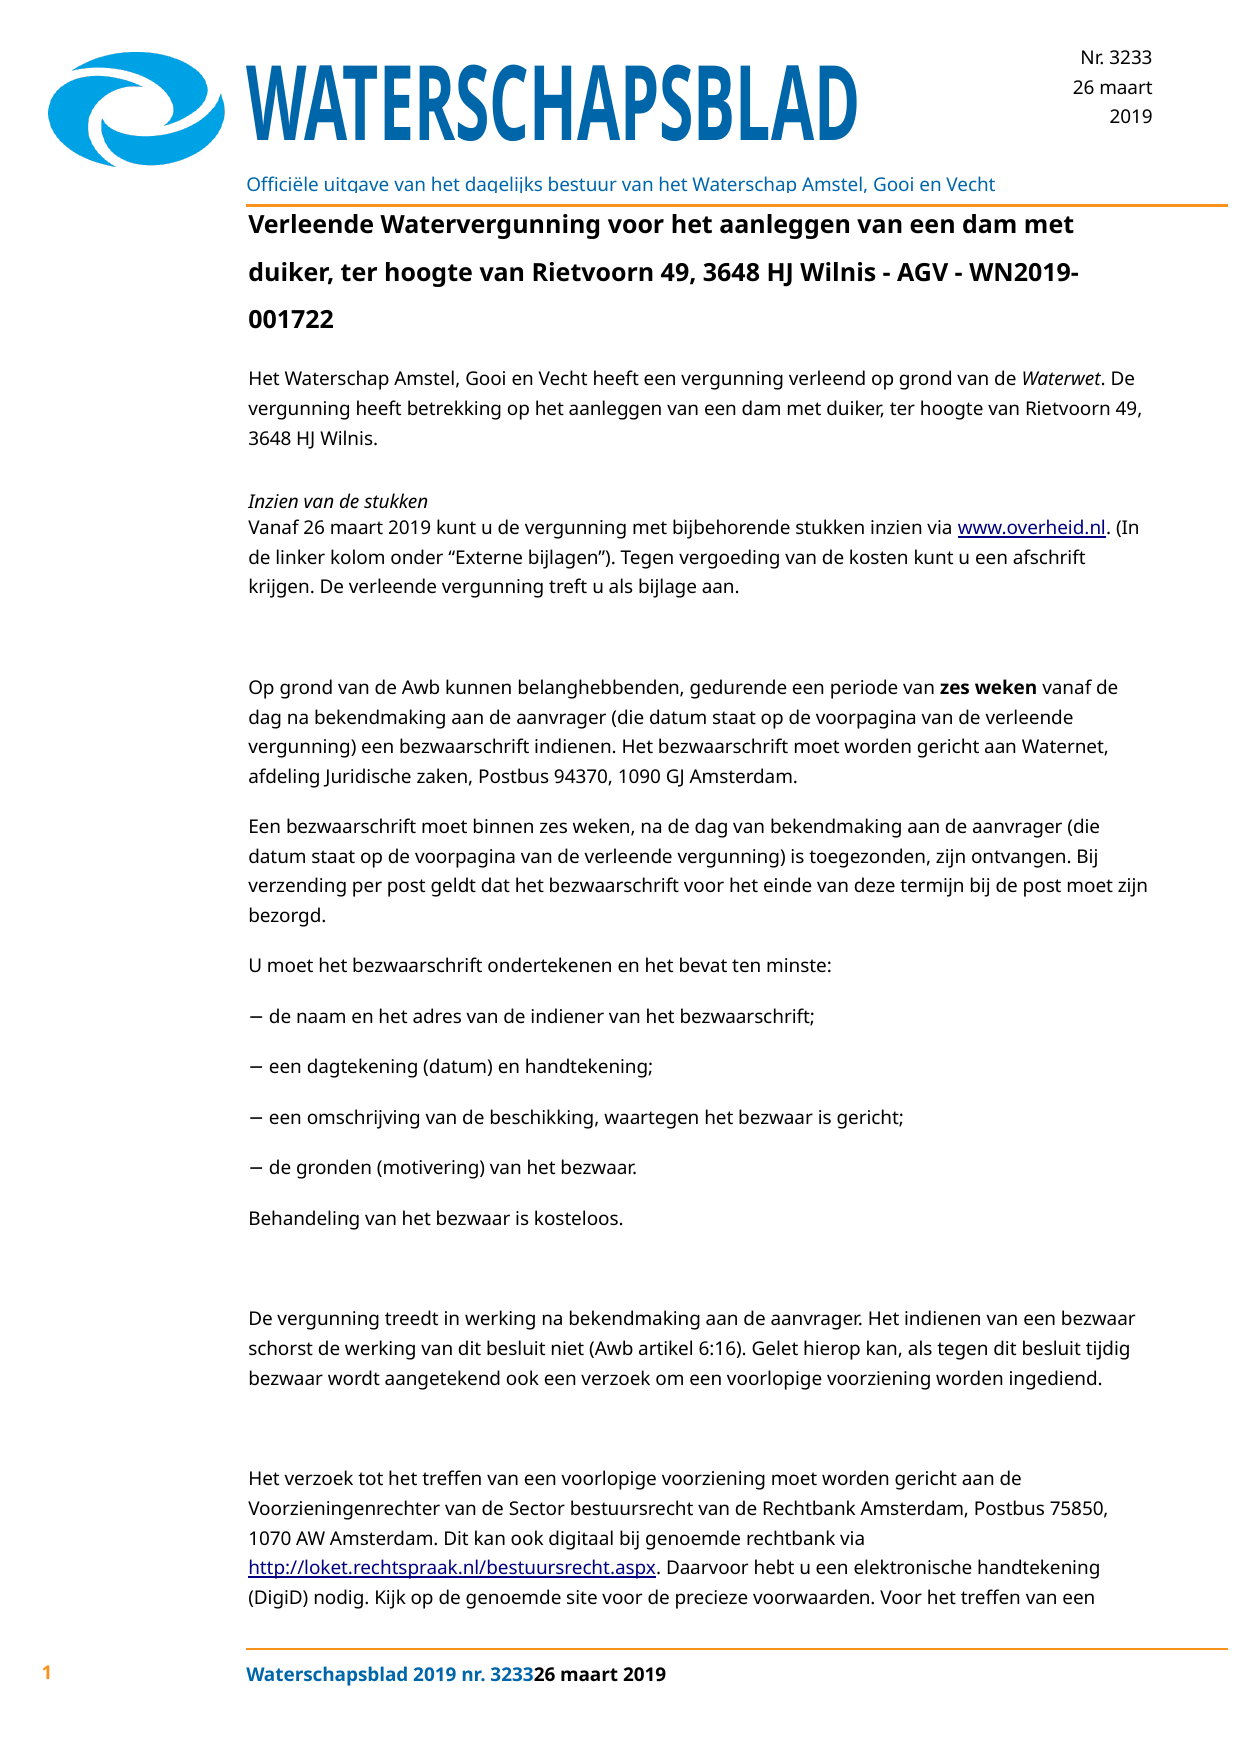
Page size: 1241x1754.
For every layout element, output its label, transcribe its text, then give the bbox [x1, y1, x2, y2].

text Een bezwaarschrift moet binnen zes weken, na de dag van bekendmaking aan de aanvrager (die datum staat op de voorpagina van de verleende vergunning) is toegezonden, zijn ontvangen. Bij verzending per post geldt dat het bezwaarschrift voor het einde van deze termijn bij de post moet zijn bezorgd. [248, 813, 1152, 928]
text − een dagtekening (datum) en handtekening; [248, 1053, 1152, 1079]
text Op grond van de Awb kunnen belanghebbenden, gedurende een periode van zes weken vanaf de dag na bekendmaking aan de aanvrager (die datum staat op de voorpagina van de verleende vergunning) een bezwaarschrift indienen. Het bezwaarschrift moet worden gericht aan Waternet, afdeling Juridische zaken, Postbus 94370, 1090 GJ Amsterdam. [248, 674, 1152, 789]
text Vanaf 26 maart 2019 kunt u de vergunning met bijbehorende stukken inzien via www.overheid.nl. (In de linker kolom onder “Externe bijlagen”). Tegen vergoeding van de kosten kunt u een afschrift krijgen. De verleende vergunning treft u als bijlage aan. [248, 514, 1152, 599]
text − een omschrijving van de beschikking, waartegen het bezwaar is gericht; [248, 1104, 1152, 1130]
text Behandeling van het bezwaar is kosteloos. [248, 1205, 1152, 1231]
text − de gronden (motivering) van het bezwaar. [248, 1154, 1152, 1180]
text Het verzoek tot het treffen van een voorlopige voorziening moet worden gericht aan de Voorzieningenrechter van de Sector bestuursrecht van de Rechtbank Amsterdam, Postbus 75850, 1070 AW Amsterdam. Dit kan ook digitaal bij genoemde rechtbank via http://loket.rechtspraak.nl/bestuursrecht.aspx. Daarvoor hebt u een elektronische handtekening (DigiD) nodig. Kijk op de genoemde site voor de precieze voorwaarden. Voor het treffen van een [248, 1466, 1152, 1610]
text De vergunning treedt in werking na bekendmaking aan de aanvrager. Het indienen van een bezwaar schorst de werking van dit besluit niet (Awb artikel 6:16). Gelet hierop kan, als tegen dit besluit tijdig bezwaar wordt aangetekend ook een verzoek om een voorlopige voorziening worden ingediend. [248, 1306, 1152, 1391]
text Inzien van de stukken [248, 489, 1152, 514]
text Verleende Watervergunning voor het aanleggen van een dam met duiker, ter hoogte van Rietvoorn 49, 3648 HJ Wilnis - AGV - WN2019-001722 [248, 207, 1152, 336]
text − de naam en het adres van de indiener van het bezwaarschrift; [248, 1003, 1152, 1029]
text Het Waterschap Amstel, Gooi en Vecht heeft een vergunning verleend op grond van de Waterwet. De vergunning heeft betrekking op het aanleggen van een dam met duiker, ter hoogte van Rietvoorn 49, 3648 HJ Wilnis. [248, 366, 1152, 450]
picture [41, 47, 231, 172]
text U moet het bezwaarschrift ondertekenen en het bevat ten minste: [248, 953, 1152, 978]
